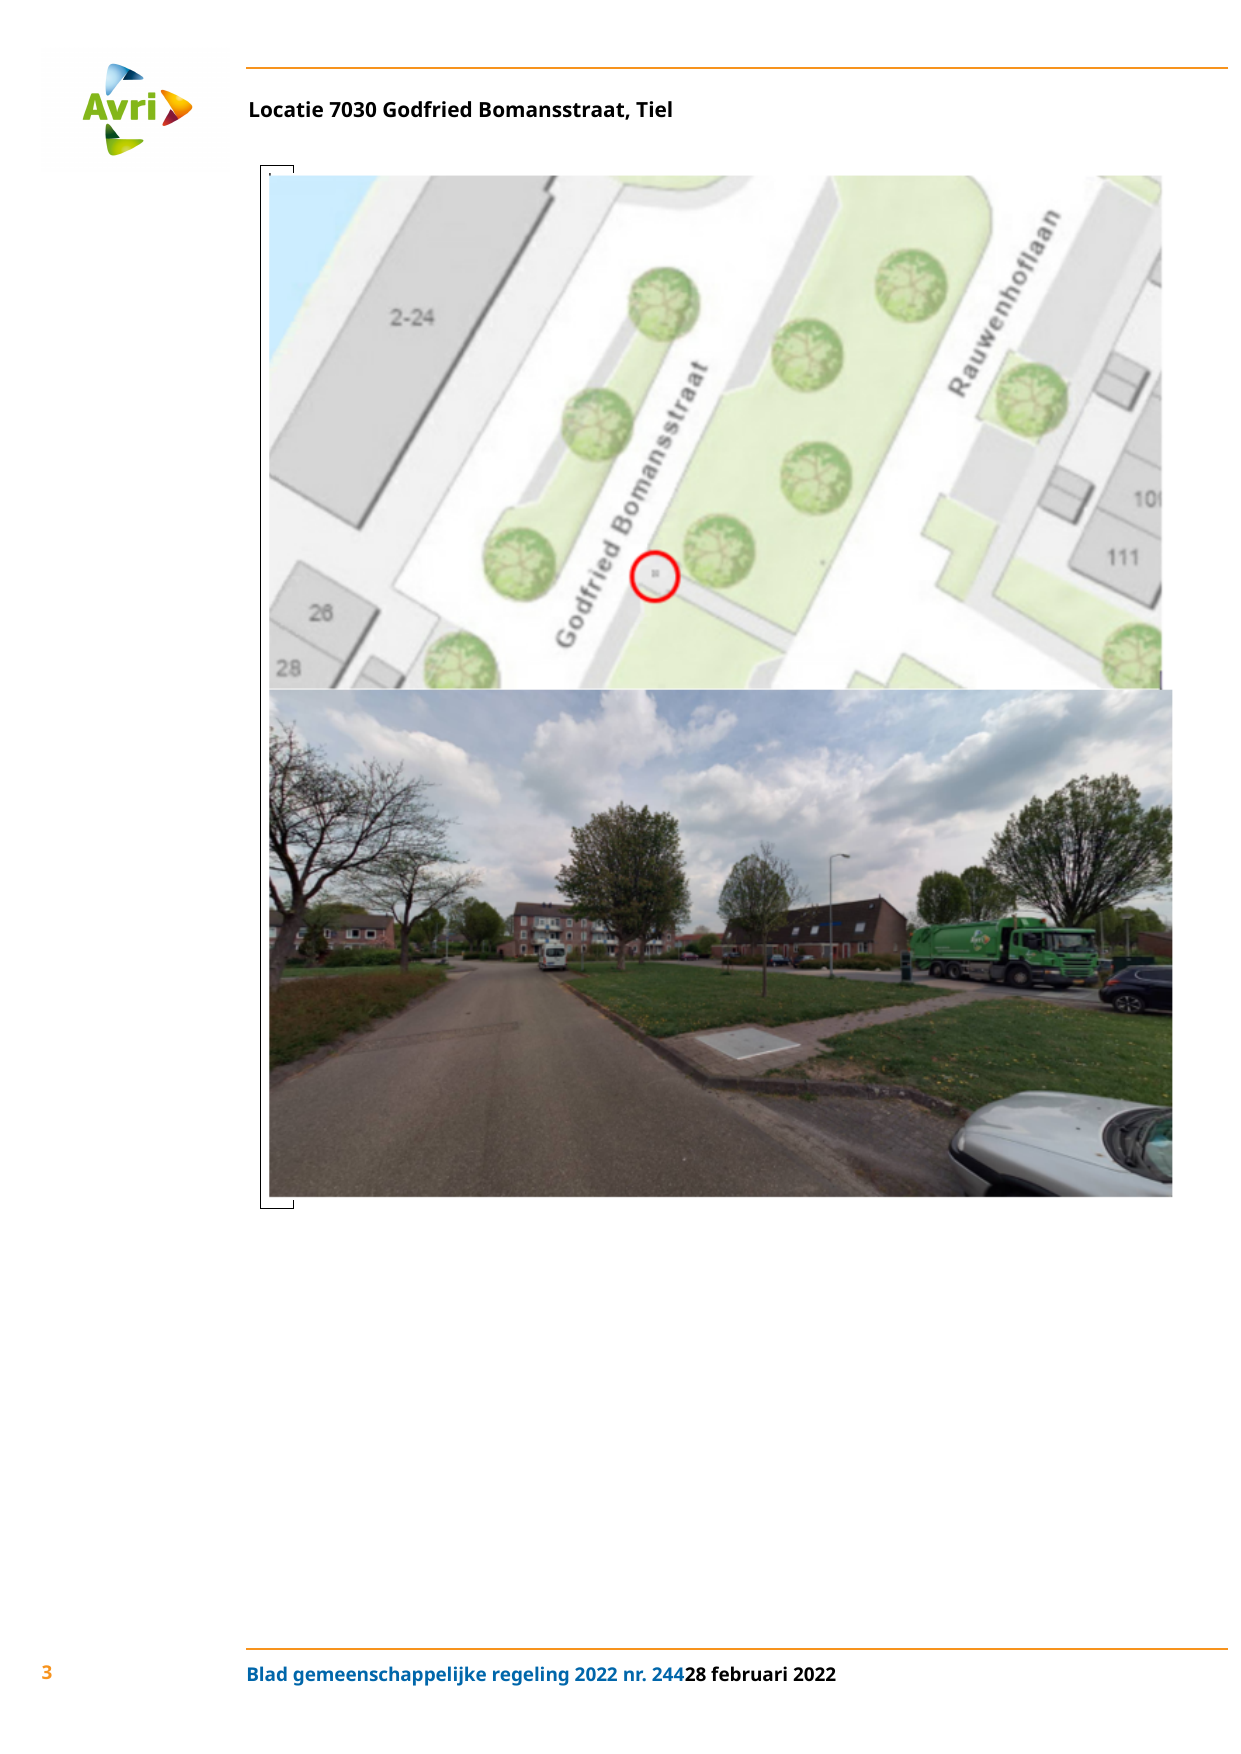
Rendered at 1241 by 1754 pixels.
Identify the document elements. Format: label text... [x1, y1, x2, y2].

text Locatie 7030 Godfried Bomansstraat, Tiel [248, 95, 1152, 123]
picture [41, 47, 231, 172]
picture [268, 173, 1173, 1200]
